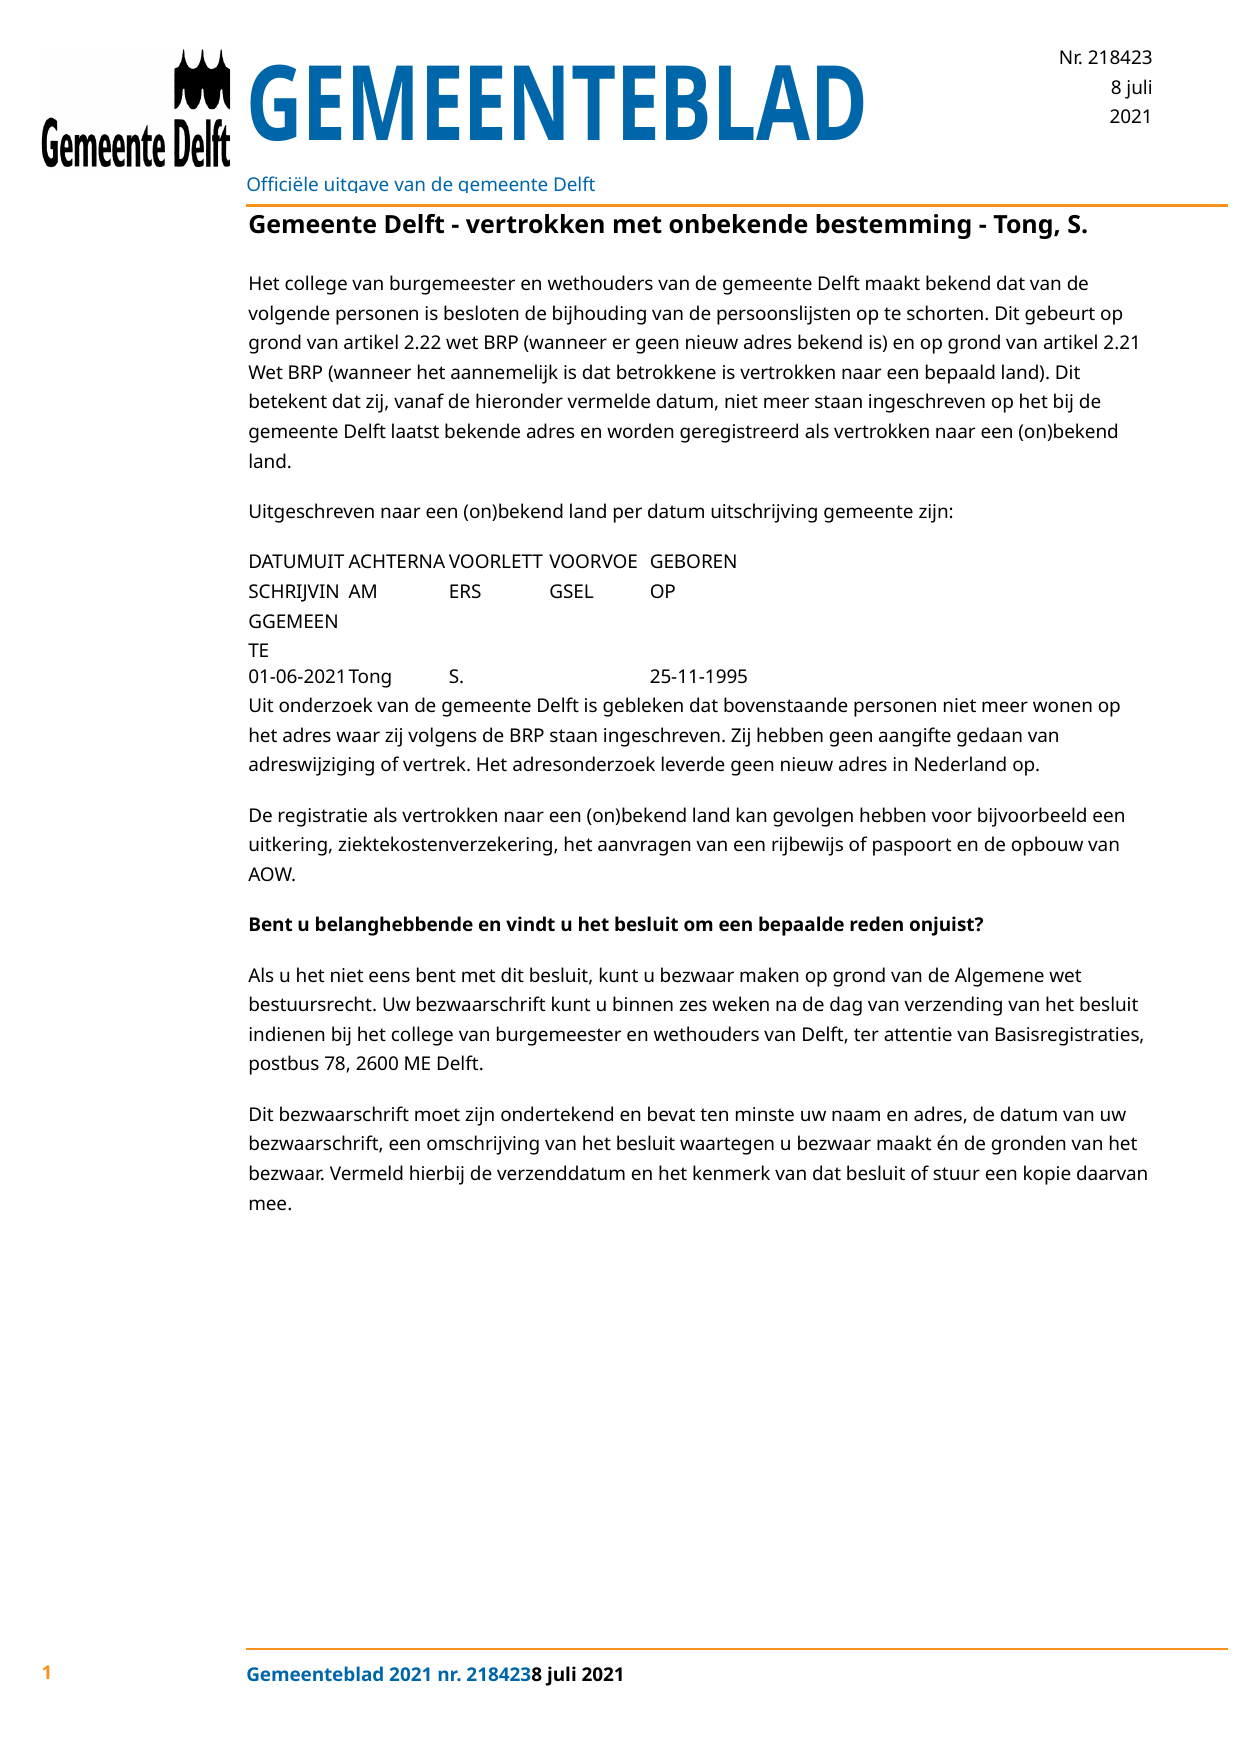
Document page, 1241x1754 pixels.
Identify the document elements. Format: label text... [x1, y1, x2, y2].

table_cell [549, 663, 649, 689]
table_cell Tong [348, 663, 449, 689]
table_header VOORLETTERS [449, 549, 549, 663]
picture [41, 47, 231, 172]
text De registratie als vertrokken naar een (on)bekend land kan gevolgen hebben voor bijvoorbeeld een uitkering, ziektekostenverzekering, het aanvragen van een rijbewijs of paspoort en de opbouw van AOW. [248, 802, 1152, 887]
table_cell 25-11-1995 [650, 663, 750, 689]
table_header GEBOREN OP [650, 549, 750, 663]
text Bent u belanghebbende en vindt u het besluit om een bepaalde reden onjuist? [248, 911, 1152, 937]
table_header ACHTERNAAM [348, 549, 449, 663]
text Uit onderzoek van de gemeente Delft is gebleken dat bovenstaande personen niet meer wonen op het adres waar zij volgens de BRP staan ingeschreven. Zij hebben geen aangifte gedaan van adreswijziging of vertrek. Het adresonderzoek leverde geen nieuw adres in Nederland op. [248, 692, 1152, 777]
table_header DATUMUITSCHRIJVINGGEMEENTE [248, 549, 348, 663]
text Dit bezwaarschrift moet zijn ondertekend en bevat ten minste uw naam en adres, de datum van uw bezwaarschrift, een omschrijving van het besluit waartegen u bezwaar maakt én de gronden van het bezwaar. Vermeld hierbij de verzenddatum en het kenmerk van dat besluit of stuur een kopie daarvan mee. [248, 1101, 1152, 1215]
text Het college van burgemeester en wethouders van de gemeente Delft maakt bekend dat van de volgende personen is besloten de bijhouding van de persoonslijsten op te schorten. Dit gebeurt op grond van artikel 2.22 wet BRP (wanneer er geen nieuw adres bekend is) en op grond van artikel 2.21 Wet BRP (wanneer het aannemelijk is dat betrokkene is vertrokken naar een bepaald land). Dit betekent dat zij, vanaf de hieronder vermelde datum, niet meer staan ingeschreven op het bij de gemeente Delft laatst bekende adres en worden geregistreerd als vertrokken naar een (on)bekend land. [248, 270, 1152, 473]
text Als u het niet eens bent met dit besluit, kunt u bezwaar maken op grond van de Algemene wet bestuursrecht. Uw bezwaarschrift kunt u binnen zes weken na de dag van verzending van het besluit indienen bij het college van burgemeester en wethouders van Delft, ter attentie van Basisregistraties, postbus 78, 2600 ME Delft. [248, 962, 1152, 1076]
text Gemeente Delft - vertrokken met onbekende bestemming - Tong, S. [248, 207, 1152, 241]
table_cell S. [449, 663, 549, 689]
text Uitgeschreven naar een (on)bekend land per datum uitschrijving gemeente zijn: [248, 498, 1152, 524]
table_header VOORVOEGSEL [549, 549, 649, 663]
table_cell 01-06-2021 [248, 663, 348, 689]
